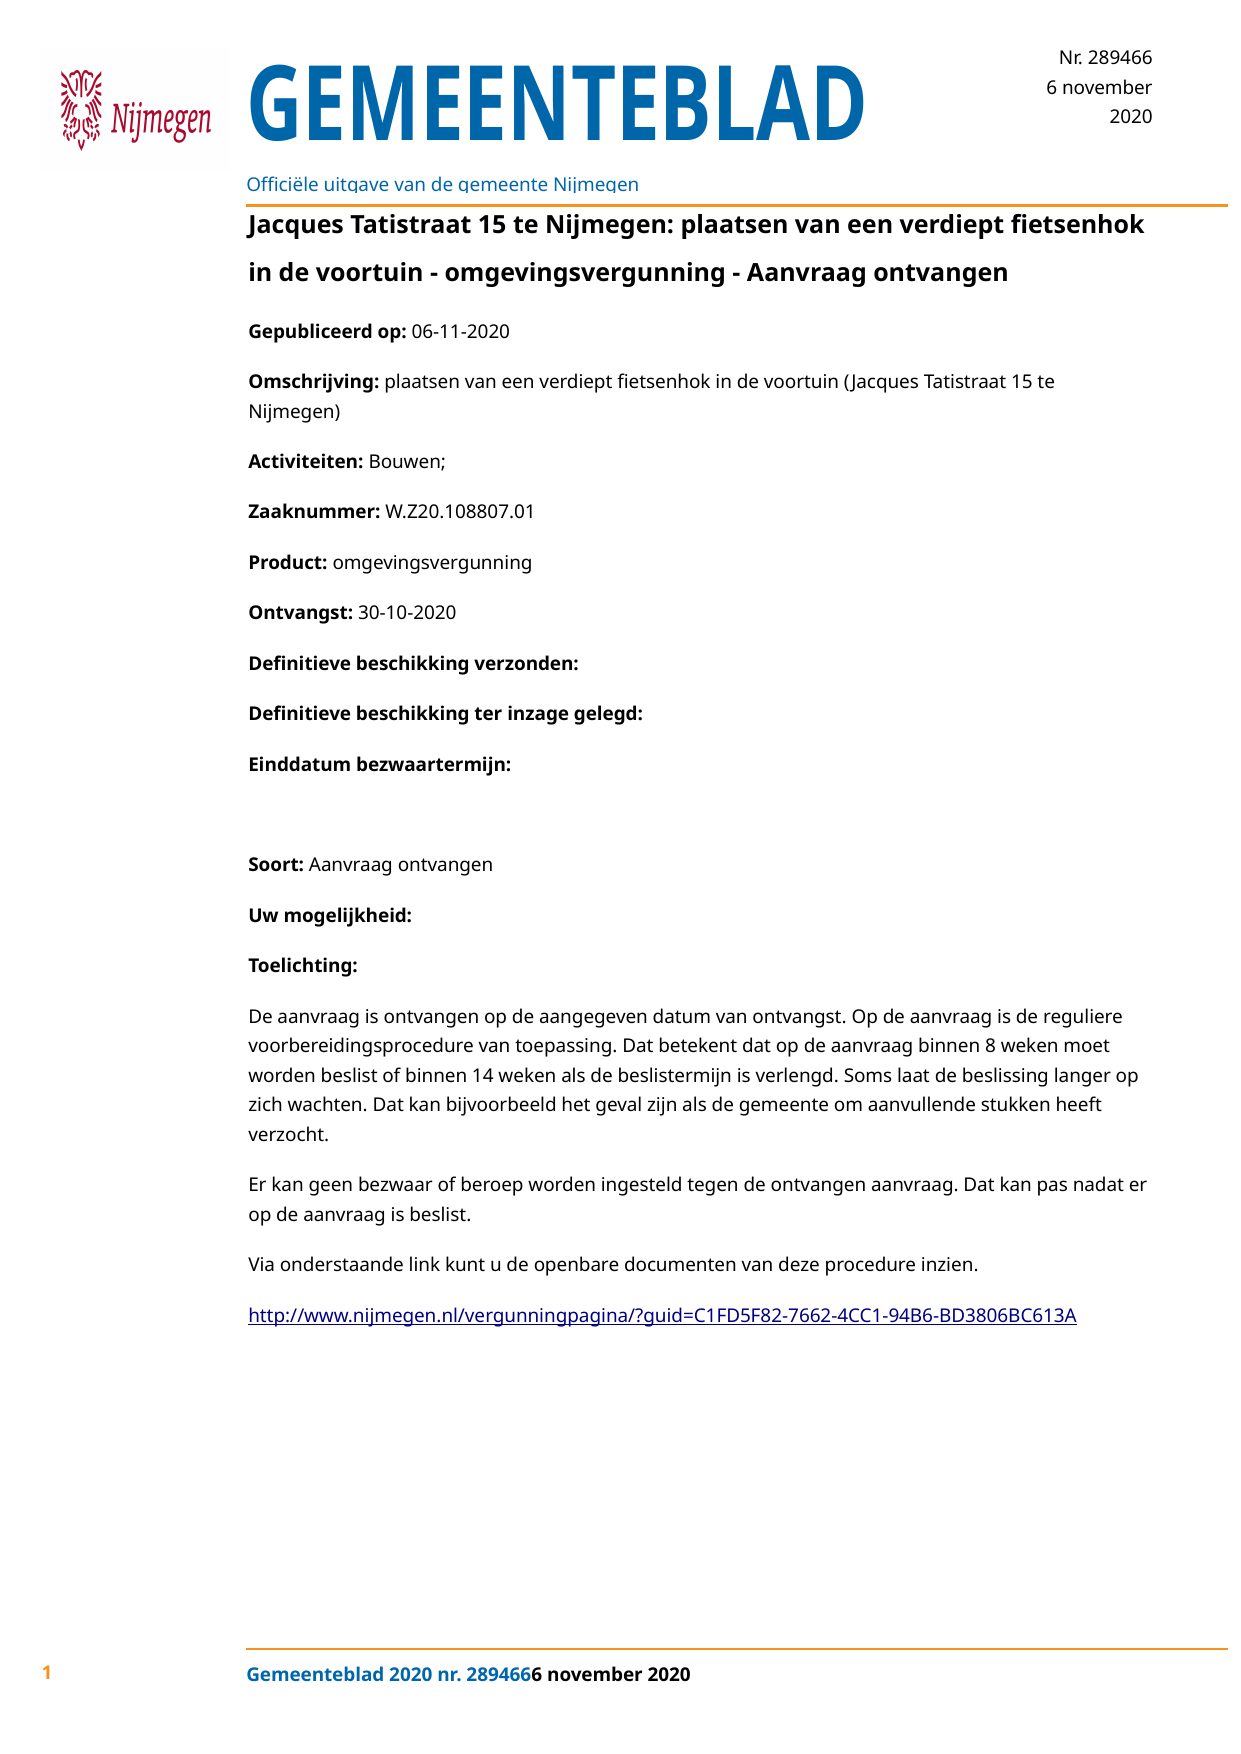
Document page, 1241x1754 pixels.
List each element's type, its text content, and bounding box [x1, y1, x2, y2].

text Jacques Tatistraat 15 te Nijmegen: plaatsen van een verdiept fietsenhok in de voortuin - omgevingsvergunning - Aanvraag ontvangen [248, 207, 1152, 288]
picture [41, 47, 231, 172]
text Zaaknummer: W.Z20.108807.01 [248, 499, 1152, 524]
text Activiteiten: Bouwen; [248, 448, 1152, 474]
text Toelichting: [248, 952, 1152, 978]
text Via onderstaande link kunt u de openbare documenten van deze procedure inzien. [248, 1252, 1152, 1277]
text Einddatum bezwaartermijn: [248, 751, 1152, 777]
text Definitieve beschikking ter inzage gelegd: [248, 700, 1152, 726]
text Omschrijving: plaatsen van een verdiept fietsenhok in de voortuin (Jacques Tatistraat 15 te Nijmegen) [248, 368, 1152, 424]
text Definitieve beschikking verzonden: [248, 650, 1152, 676]
text Er kan geen bezwaar of beroep worden ingesteld tegen de ontvangen aanvraag. Dat kan pas nadat er op de aanvraag is beslist. [248, 1172, 1152, 1227]
text Product: omgevingsvergunning [248, 549, 1152, 575]
text http://www.nijmegen.nl/vergunningpagina/?guid=C1FD5F82-7662-4CC1-94B6-BD3806BC613A [248, 1302, 1152, 1328]
text Uw mogelijkheid: [248, 902, 1152, 928]
text Ontvangst: 30-10-2020 [248, 599, 1152, 625]
text Gepubliceerd op: 06-11-2020 [248, 318, 1152, 344]
text Soort: Aanvraag ontvangen [248, 852, 1152, 877]
text De aanvraag is ontvangen op de aangegeven datum van ontvangst. Op de aanvraag is de reguliere voorbereidingsprocedure van toepassing. Dat betekent dat op de aanvraag binnen 8 weken moet worden beslist of binnen 14 weken als de beslistermijn is verlengd. Soms laat de beslissing langer op zich wachten. Dat kan bijvoorbeeld het geval zijn als de gemeente om aanvullende stukken heeft verzocht. [248, 1003, 1152, 1147]
